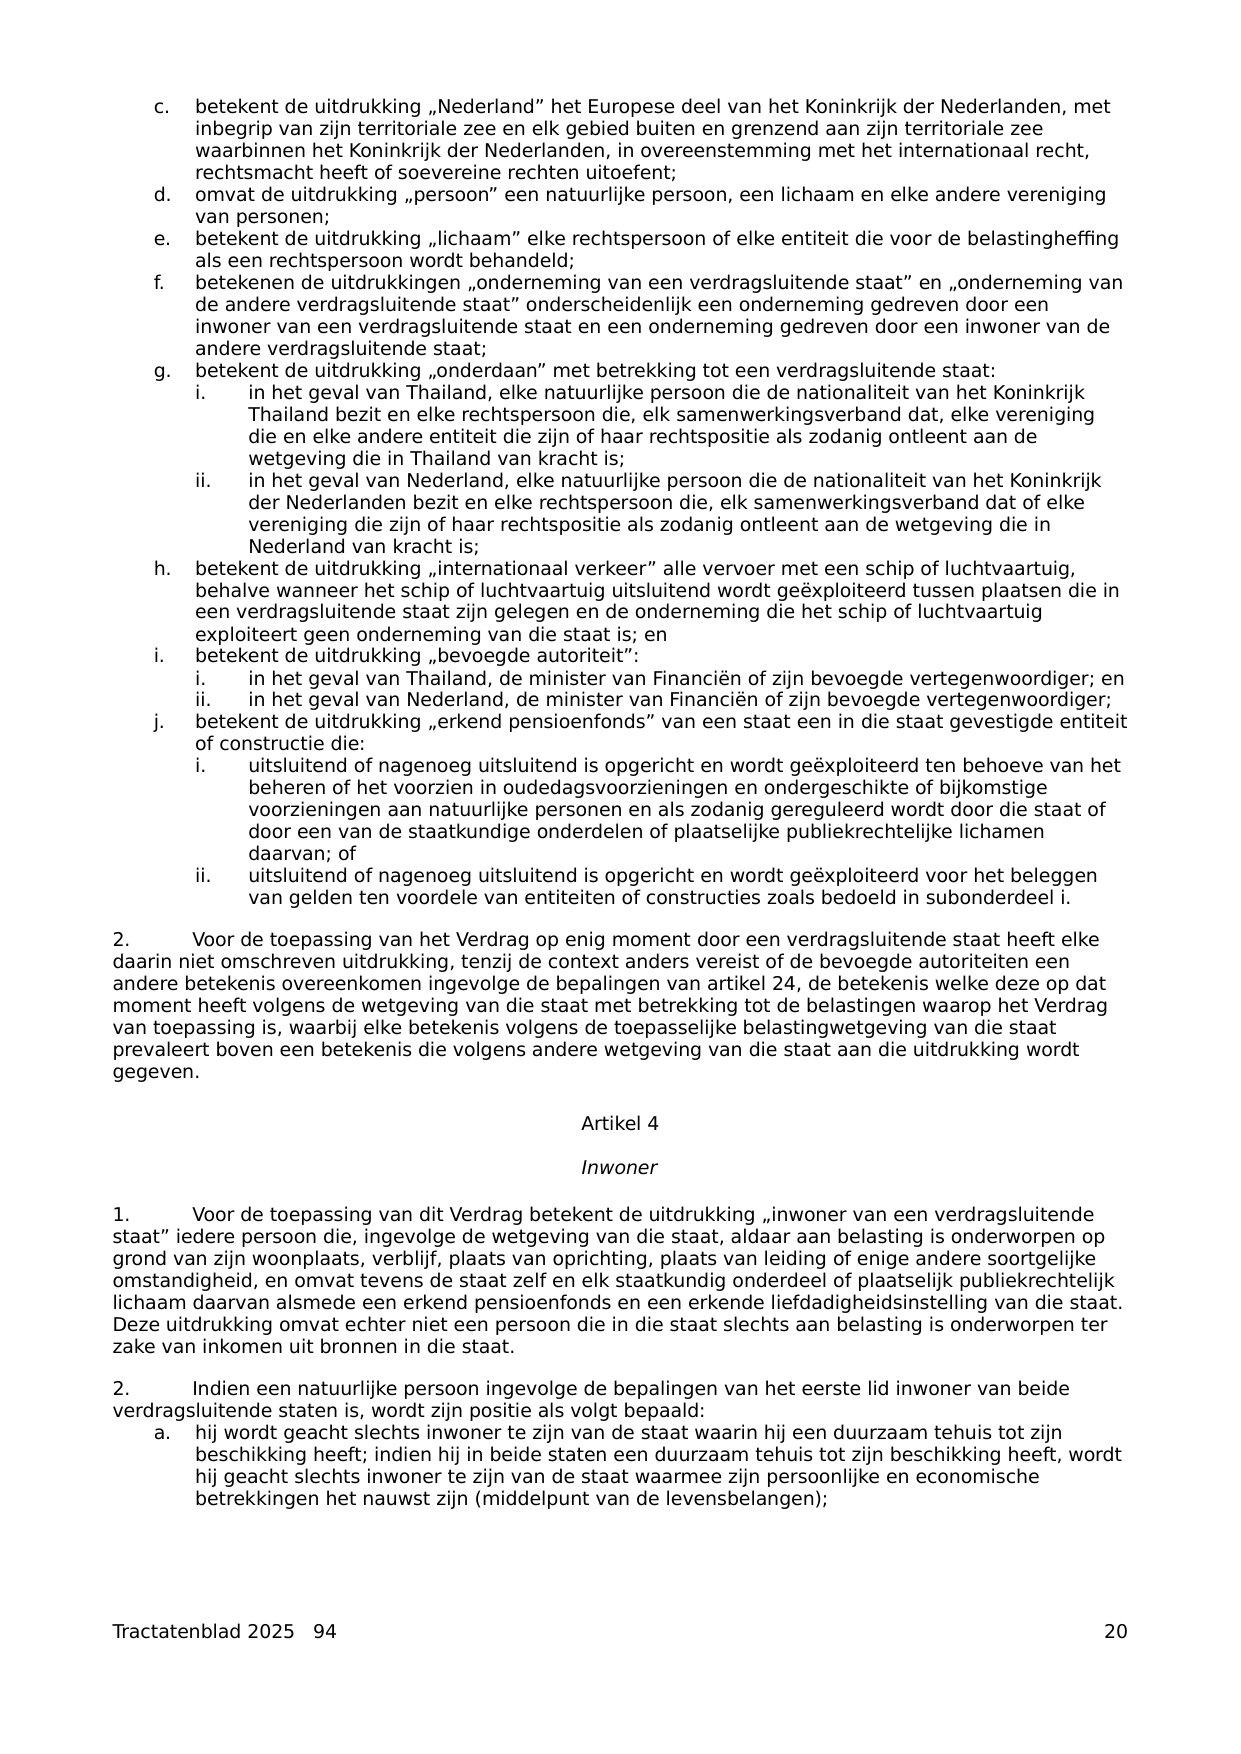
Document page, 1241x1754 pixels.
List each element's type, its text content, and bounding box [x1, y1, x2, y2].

text f. betekenen de uitdrukkingen „onderneming van een verdragsluitende staat” en „onderneming van de andere verdragsluitende staat” onderscheidenlijk een onderneming gedreven door een inwoner van een verdragsluitende staat en een onderneming gedreven door een inwoner van de andere verdragsluitende staat; [153, 272, 1128, 360]
text i. uitsluitend of nagenoeg uitsluitend is opgericht en wordt geëxploiteerd ten behoeve van het beheren of het voorzien in oudedagsvoorzieningen en ondergeschikte of bijkomstige voorzieningen aan natuurlijke personen en als zodanig gereguleerd wordt door die staat of door een van de staatkundige onderdelen of plaatselijke publiekrechtelijke lichamen daarvan; of [195, 755, 1128, 865]
text a. hij wordt geacht slechts inwoner te zijn van de staat waarin hij een duurzaam tehuis tot zijn beschikking heeft; indien hij in beide staten een duurzaam tehuis tot zijn beschikking heeft, wordt hij geacht slechts inwoner te zijn van de staat waarmee zijn persoonlijke en economische betrekkingen het nauwst zijn (middelpunt van de levensbelangen); [153, 1422, 1128, 1510]
text i. in het geval van Thailand, de minister van Financiën of zijn bevoegde vertegenwoordiger; en [195, 667, 1128, 689]
text d. omvat de uitdrukking „persoon” een natuurlijke persoon, een lichaam en elke andere vereniging van personen; [153, 184, 1128, 228]
text 2. Voor de toepassing van het Verdrag op enig moment door een verdragsluitende staat heeft elke daarin niet omschreven uitdrukking, tenzij de context anders vereist of de bevoegde autoriteiten een andere betekenis overeenkomen ingevolge de bepalingen van artikel 24, de betekenis welke deze op dat moment heeft volgens de wetgeving van die staat met betrekking tot de belastingen waarop het Verdrag van toepassing is, waarbij elke betekenis volgens de toepasselijke belastingwetgeving van die staat prevaleert boven een betekenis die volgens andere wetgeving van die staat aan die uitdrukking wordt gegeven. [112, 929, 1128, 1083]
text c. betekent de uitdrukking „Nederland” het Europese deel van het Koninkrijk der Nederlanden, met inbegrip van zijn territoriale zee en elk gebied buiten en grenzend aan zijn territoriale zee waarbinnen het Koninkrijk der Nederlanden, in overeenstemming met het internationaal recht, rechtsmacht heeft of soevereine rechten uitoefent; [153, 96, 1128, 184]
text 1. Voor de toepassing van dit Verdrag betekent de uitdrukking „inwoner van een verdragsluitende staat” iedere persoon die, ingevolge de wetgeving van die staat, aldaar aan belasting is onderworpen op grond van zijn woonplaats, verblijf, plaats van oprichting, plaats van leiding of enige andere soortgelijke omstandigheid, en omvat tevens de staat zelf en elk staatkundig onderdeel of plaatselijk publiekrechtelijk lichaam daarvan alsmede een erkend pensioenfonds en een erkende liefdadigheidsinstelling van die staat. Deze uitdrukking omvat echter niet een persoon die in die staat slechts aan belasting is onderworpen ter zake van inkomen uit bronnen in die staat. [112, 1204, 1128, 1358]
text h. betekent de uitdrukking „internationaal verkeer” alle vervoer met een schip of luchtvaartuig, behalve wanneer het schip of luchtvaartuig uitsluitend wordt geëxploiteerd tussen plaatsen die in een verdragsluitende staat zijn gelegen en de onderneming die het schip of luchtvaartuig exploiteert geen onderneming van die staat is; en [153, 557, 1128, 645]
text ii. in het geval van Nederland, de minister van Financiën of zijn bevoegde vertegenwoordiger; [195, 689, 1128, 711]
text ii. in het geval van Nederland, elke natuurlijke persoon die de nationaliteit van het Koninkrijk der Nederlanden bezit en elke rechtspersoon die, elk samenwerkingsverband dat of elke vereniging die zijn of haar rechtspositie als zodanig ontleent aan de wetgeving die in Nederland van kracht is; [195, 469, 1128, 557]
subtitle Artikel 4 Inwoner [112, 1113, 1128, 1179]
text j. betekent de uitdrukking „erkend pensioenfonds” van een staat een in die staat gevestigde entiteit of constructie die: [153, 711, 1128, 755]
text ii. uitsluitend of nagenoeg uitsluitend is opgericht en wordt geëxploiteerd voor het beleggen van gelden ten voordele van entiteiten of constructies zoals bedoeld in subonderdeel i. [195, 865, 1128, 909]
text 2. Indien een natuurlijke persoon ingevolge de bepalingen van het eerste lid inwoner van beide verdragsluitende staten is, wordt zijn positie als volgt bepaald: [112, 1378, 1128, 1422]
text i. betekent de uitdrukking „bevoegde autoriteit”: [153, 645, 1128, 667]
text i. in het geval van Thailand, elke natuurlijke persoon die de nationaliteit van het Koninkrijk Thailand bezit en elke rechtspersoon die, elk samenwerkingsverband dat, elke vereniging die en elke andere entiteit die zijn of haar rechtspositie als zodanig ontleent aan de wetgeving die in Thailand van kracht is; [195, 382, 1128, 469]
text e. betekent de uitdrukking „lichaam” elke rechtspersoon of elke entiteit die voor de belastingheffing als een rechtspersoon wordt behandeld; [153, 228, 1128, 272]
text g. betekent de uitdrukking „onderdaan” met betrekking tot een verdragsluitende staat: [153, 360, 1128, 382]
